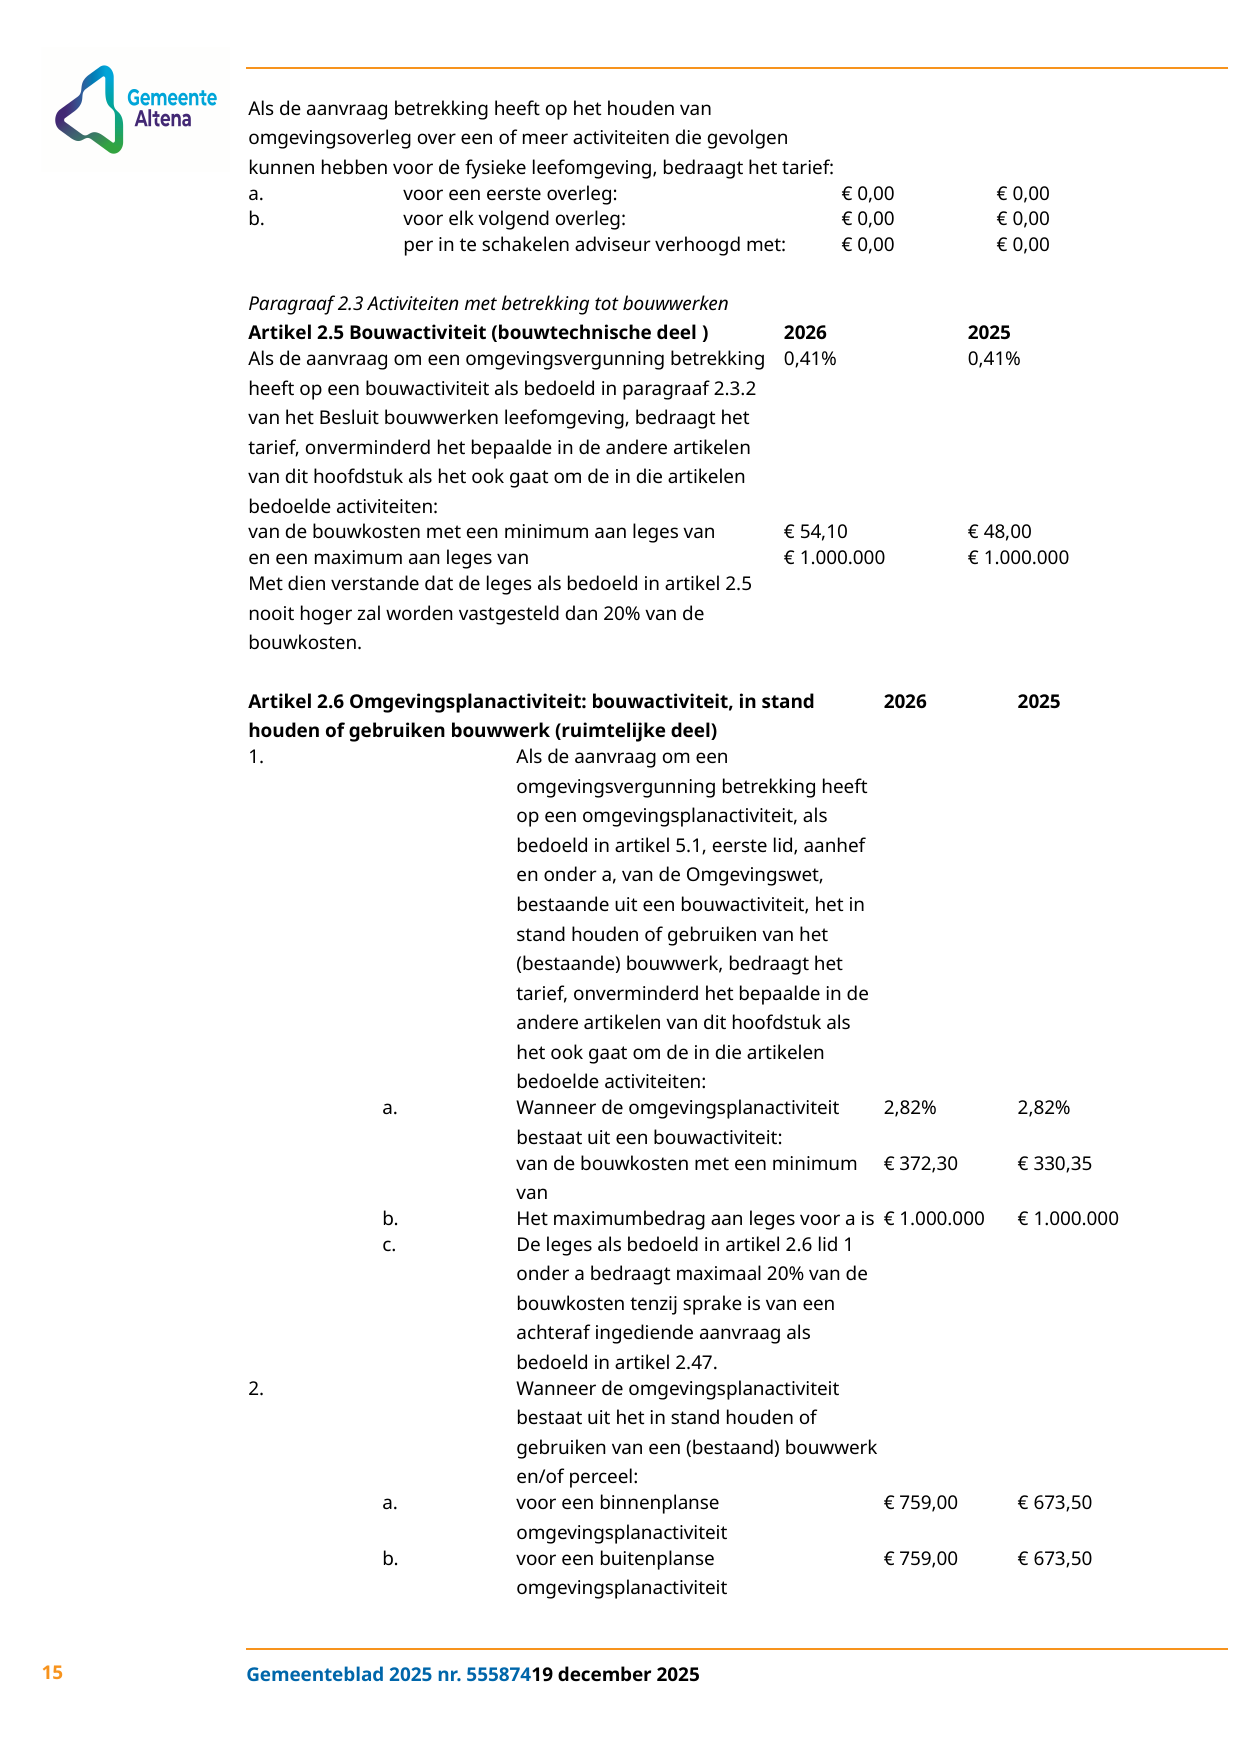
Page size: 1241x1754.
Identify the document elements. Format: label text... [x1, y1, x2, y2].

table_cell Als de aanvraag om een omgevingsvergunning betrekking heeft op een bouwactiviteit als bedoeld in paragraaf 2.3.2 van het Besluit bouwwerken leefomgeving, bedraagt het tarief, onverminderd het bepaalde in de andere artikelen van dit hoofdstuk als het ook gaat om de in die artikelen bedoelde activiteiten: [248, 345, 784, 519]
table_cell [884, 1375, 1017, 1489]
table_cell b. [382, 1205, 516, 1231]
table_cell van de bouwkosten met een minimum aan leges van [248, 519, 784, 544]
table_cell b. [248, 205, 403, 231]
table_cell De leges als bedoeld in artikel 2.6 lid 1 onder a bedraagt maximaal 20% van de bouwkosten tenzij sprake is van een achteraf ingediende aanvraag als bedoeld in artikel 2.47. [516, 1231, 883, 1375]
table_cell 2,82% [884, 1095, 1017, 1150]
table_cell 2,82% [1018, 1095, 1152, 1150]
table_header 2026 [784, 319, 968, 345]
table_cell [968, 570, 1152, 655]
table_cell € 759,00 [884, 1489, 1017, 1545]
table_cell voor elk volgend overleg: [403, 205, 841, 231]
table_cell [248, 1205, 382, 1231]
table_cell Met dien verstande dat de leges als bedoeld in artikel 2.5 nooit hoger zal worden vastgesteld dan 20% van de bouwkosten. [248, 570, 784, 655]
table_cell [841, 95, 996, 180]
table_cell [884, 743, 1017, 1094]
table_cell a. [248, 180, 403, 205]
table_cell € 330,35 [1018, 1150, 1152, 1205]
table_cell Als de aanvraag om een omgevingsvergunning betrekking heeft op een omgevingsplanactiviteit, als bedoeld in artikel 5.1, eerste lid, aanhef en onder a, van de Omgevingswet, bestaande uit een bouwactiviteit, het in stand houden of gebruiken van het (bestaande) bouwwerk, bedraagt het tarief, onverminderd het bepaalde in de andere artikelen van dit hoofdstuk als het ook gaat om de in die artikelen bedoelde activiteiten: [516, 743, 883, 1094]
table_cell € 0,00 [841, 231, 996, 257]
table_cell per in te schakelen adviseur verhoogd met: [403, 231, 841, 257]
table_cell € 372,30 [884, 1150, 1017, 1205]
table_cell € 673,50 [1018, 1489, 1152, 1545]
table_cell van de bouwkosten met een minimum van [516, 1150, 883, 1205]
table_cell € 48,00 [968, 519, 1152, 544]
table_cell € 0,00 [841, 180, 996, 205]
table_cell Als de aanvraag betrekking heeft op het houden van omgevingsoverleg over een of meer activiteiten die gevolgen kunnen hebben voor de fysieke leefomgeving, bedraagt het tarief: [248, 95, 841, 180]
table_cell € 0,00 [996, 180, 1152, 205]
table_header Artikel 2.6 Omgevingsplanactiviteit: bouwactiviteit, in stand houden of gebruiken bouwwerk (ruimtelijke deel) [248, 688, 883, 743]
table_cell Wanneer de omgevingsplanactiviteit bestaat uit het in stand houden of gebruiken van een (bestaand) bouwwerk en/of perceel: [516, 1375, 883, 1489]
text Paragraaf 2.3 Activiteiten met betrekking tot bouwwerken [248, 290, 1152, 315]
table_cell c. [382, 1231, 516, 1375]
picture [41, 47, 231, 172]
table_cell € 759,00 [884, 1545, 1017, 1600]
table_cell b. [382, 1545, 516, 1600]
table_cell € 1.000.000 [968, 545, 1152, 570]
table_cell [248, 1489, 382, 1545]
table_cell [1018, 1375, 1152, 1489]
table_cell 2. [248, 1375, 516, 1489]
table_cell € 1.000.000 [1018, 1205, 1152, 1231]
table_cell Wanneer de omgevingsplanactiviteit bestaat uit een bouwactiviteit: [516, 1095, 883, 1150]
table_cell € 0,00 [996, 231, 1152, 257]
table_header 2026 [884, 688, 1017, 743]
table_cell voor een binnenplanse omgevingsplanactiviteit [516, 1489, 883, 1545]
table_cell € 54,10 [784, 519, 968, 544]
table_cell [248, 1231, 382, 1375]
table_header 2025 [1018, 688, 1152, 743]
table_cell [1018, 1231, 1152, 1375]
table_cell 0,41% [968, 345, 1152, 519]
table_cell a. [382, 1095, 516, 1150]
table_cell [784, 570, 968, 655]
table_cell voor een eerste overleg: [403, 180, 841, 205]
table_cell a. [382, 1489, 516, 1545]
table_cell € 0,00 [996, 205, 1152, 231]
table_cell [248, 1095, 382, 1150]
table_cell [248, 231, 403, 257]
table_cell 1. [248, 743, 516, 1094]
table_header Artikel 2.5 Bouwactiviteit (bouwtechnische deel ) [248, 319, 784, 345]
table_cell [884, 1231, 1017, 1375]
table_cell Het maximumbedrag aan leges voor a is [516, 1205, 883, 1231]
table_cell [248, 1150, 516, 1205]
table_header 2025 [968, 319, 1152, 345]
table_cell [248, 1545, 382, 1600]
table_cell en een maximum aan leges van [248, 545, 784, 570]
table_cell € 1.000.000 [884, 1205, 1017, 1231]
table_cell € 1.000.000 [784, 545, 968, 570]
table_cell € 0,00 [841, 205, 996, 231]
table_cell [996, 95, 1152, 180]
table_cell voor een buitenplanse omgevingsplanactiviteit [516, 1545, 883, 1600]
table_cell [1018, 743, 1152, 1094]
table_cell € 673,50 [1018, 1545, 1152, 1600]
table_cell 0,41% [784, 345, 968, 519]
